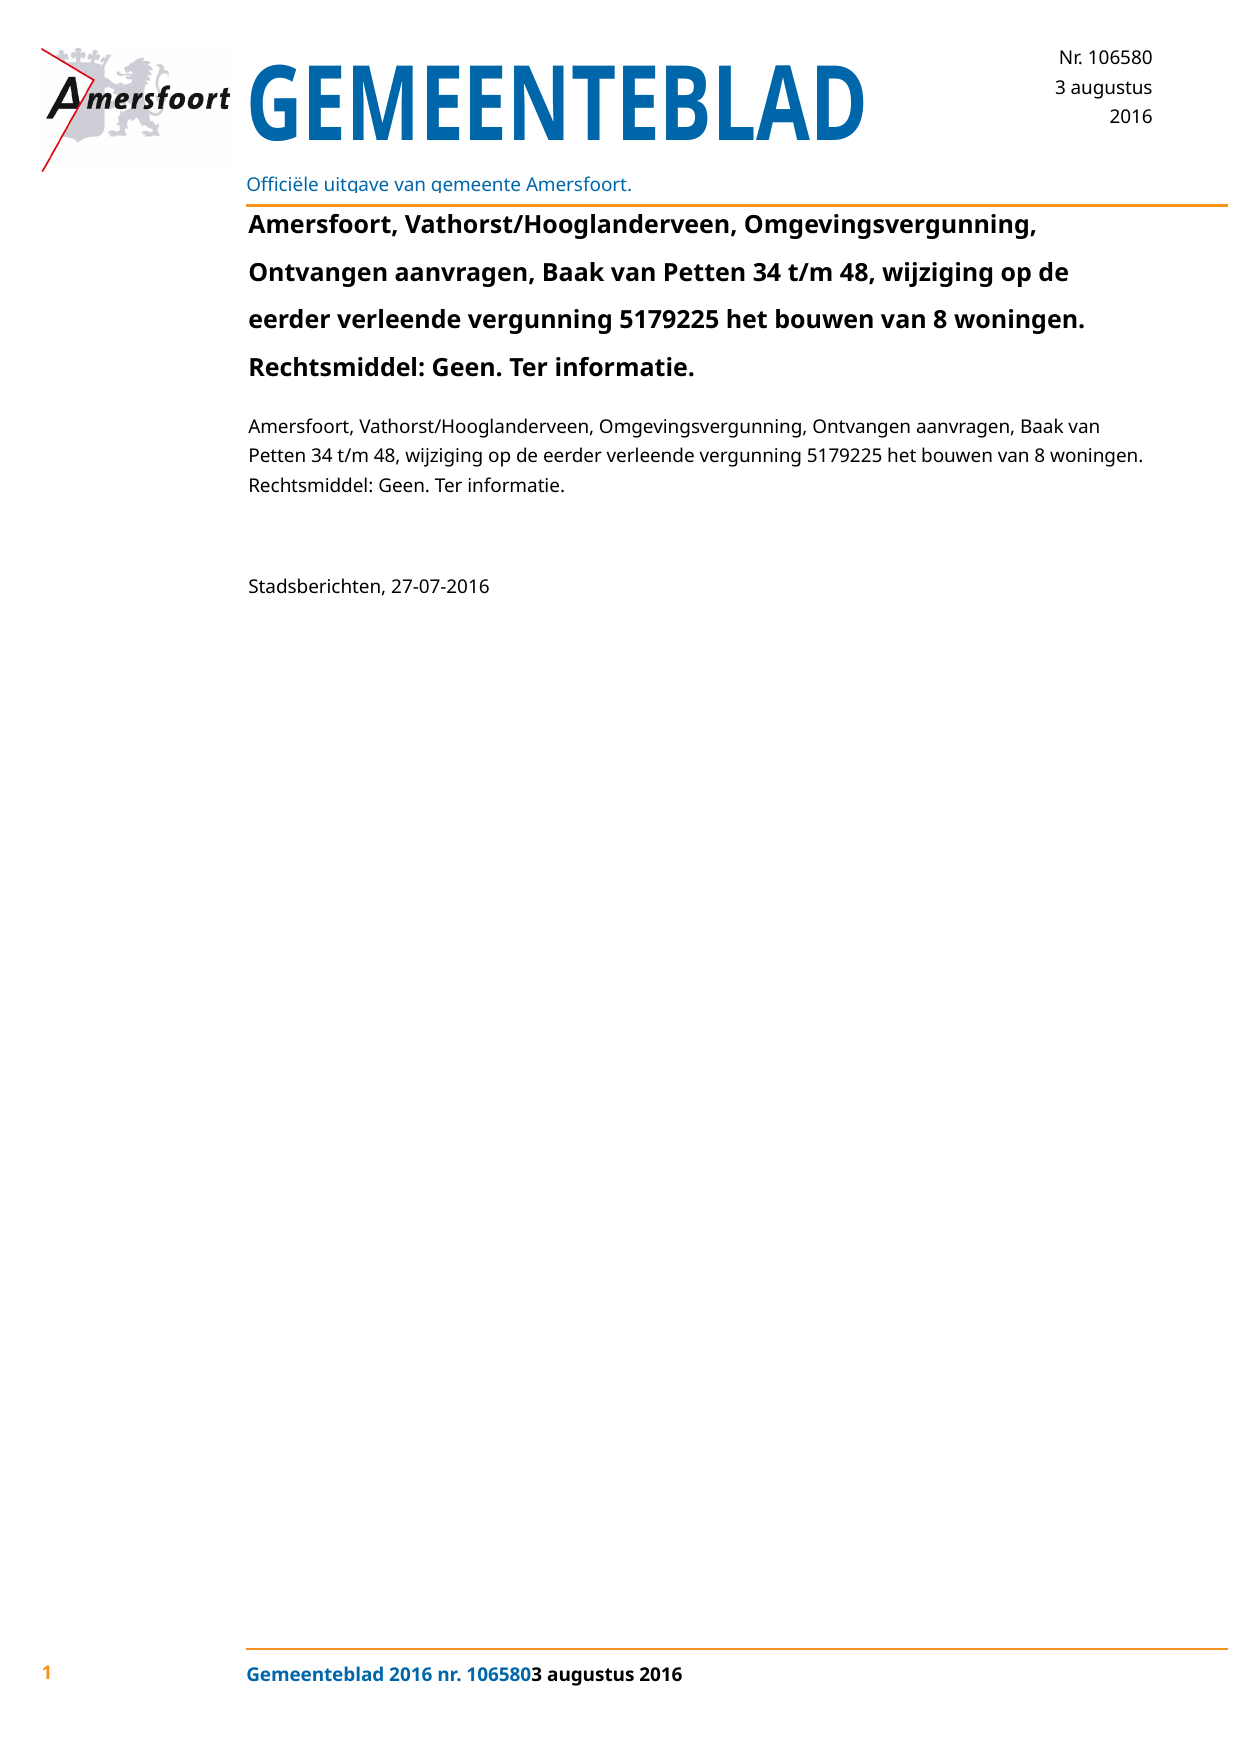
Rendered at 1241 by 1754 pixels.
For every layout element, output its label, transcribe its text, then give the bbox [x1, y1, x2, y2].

text Stadsberichten, 27-07-2016 [248, 573, 1152, 599]
picture [41, 47, 231, 172]
text Amersfoort, Vathorst/Hooglanderveen, Omgevingsvergunning, Ontvangen aanvragen, Baak van Petten 34 t/m 48, wijziging op de eerder verleende vergunning 5179225 het bouwen van 8 woningen. Rechtsmiddel: Geen. Ter informatie. [248, 413, 1152, 498]
text Amersfoort, Vathorst/Hooglanderveen, Omgevingsvergunning, Ontvangen aanvragen, Baak van Petten 34 t/m 48, wijziging op de eerder verleende vergunning 5179225 het bouwen van 8 woningen. Rechtsmiddel: Geen. Ter informatie. [248, 207, 1152, 384]
